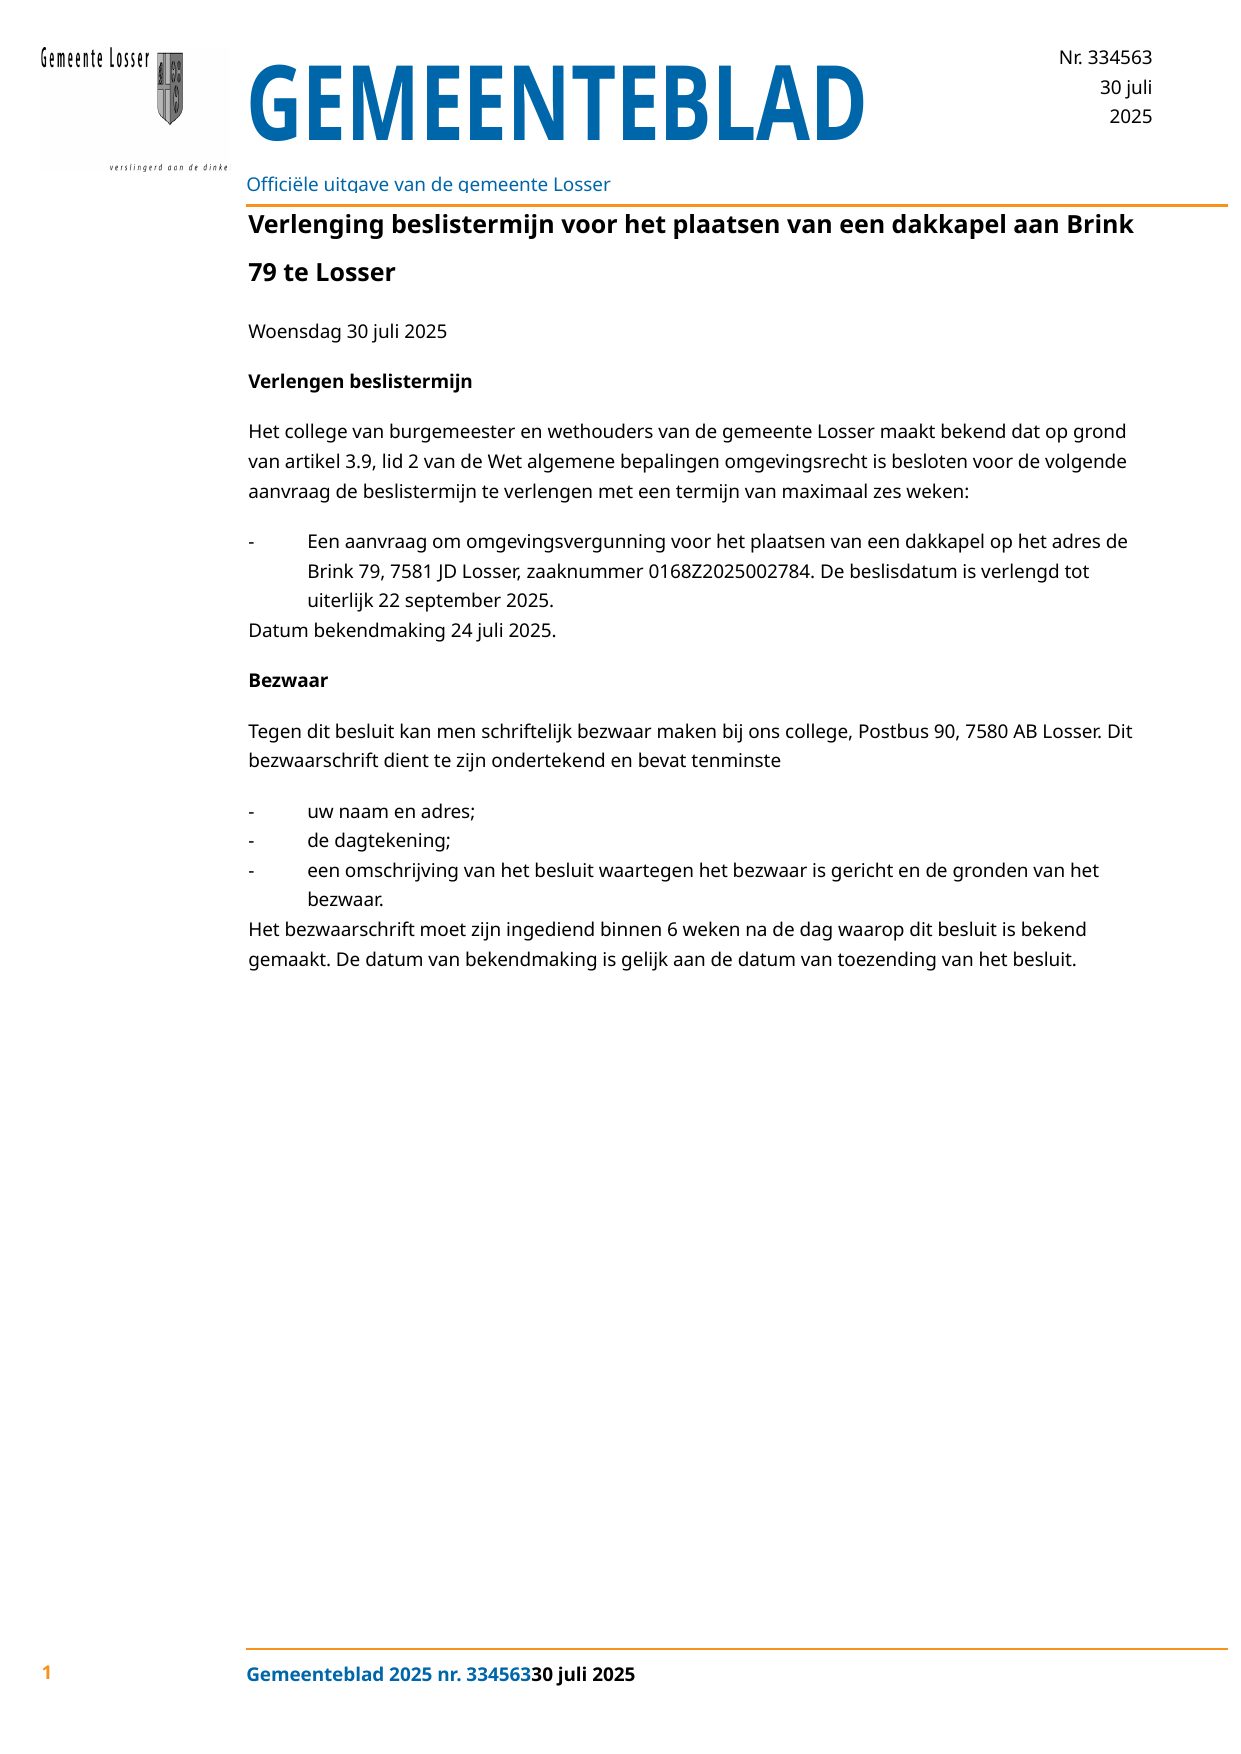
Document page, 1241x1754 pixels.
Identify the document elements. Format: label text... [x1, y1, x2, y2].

text Tegen dit besluit kan men schriftelijk bezwaar maken bij ons college, Postbus 90, 7580 AB Losser. Dit bezwaarschrift dient te zijn ondertekend en bevat tenminste [248, 718, 1152, 773]
text Woensdag 30 juli 2025 [248, 318, 1152, 344]
list Een aanvraag om omgevingsvergunning voor het plaatsen van een dakkapel op het adres de Brink 79, 7581 JD Losser, zaaknummer 0168Z2025002784. De beslisdatum is verlengd tot uiterlijk 22 september 2025. [248, 528, 1152, 613]
text Het bezwaarschrift moet zijn ingediend binnen 6 weken na de dag waarop dit besluit is bekend gemaakt. De datum van bekendmaking is gelijk aan de datum van toezending van het besluit. [248, 916, 1152, 972]
list uw naam en adres; [248, 798, 1152, 824]
text Verlengen beslistermijn [248, 368, 1152, 394]
text Verlenging beslistermijn voor het plaatsen van een dakkapel aan Brink 79 te Losser [248, 207, 1152, 288]
text Bezwaar [248, 667, 1152, 693]
list een omschrijving van het besluit waartegen het bezwaar is gericht en de gronden van het bezwaar. [248, 857, 1152, 912]
text Datum bekendmaking 24 juli 2025. [248, 617, 1152, 643]
picture [41, 47, 231, 172]
text Het college van burgemeester en wethouders van de gemeente Losser maakt bekend dat op grond van artikel 3.9, lid 2 van de Wet algemene bepalingen omgevingsrecht is besloten voor de volgende aanvraag de beslistermijn te verlengen met een termijn van maximaal zes weken: [248, 419, 1152, 504]
list de dagtekening; [248, 827, 1152, 853]
